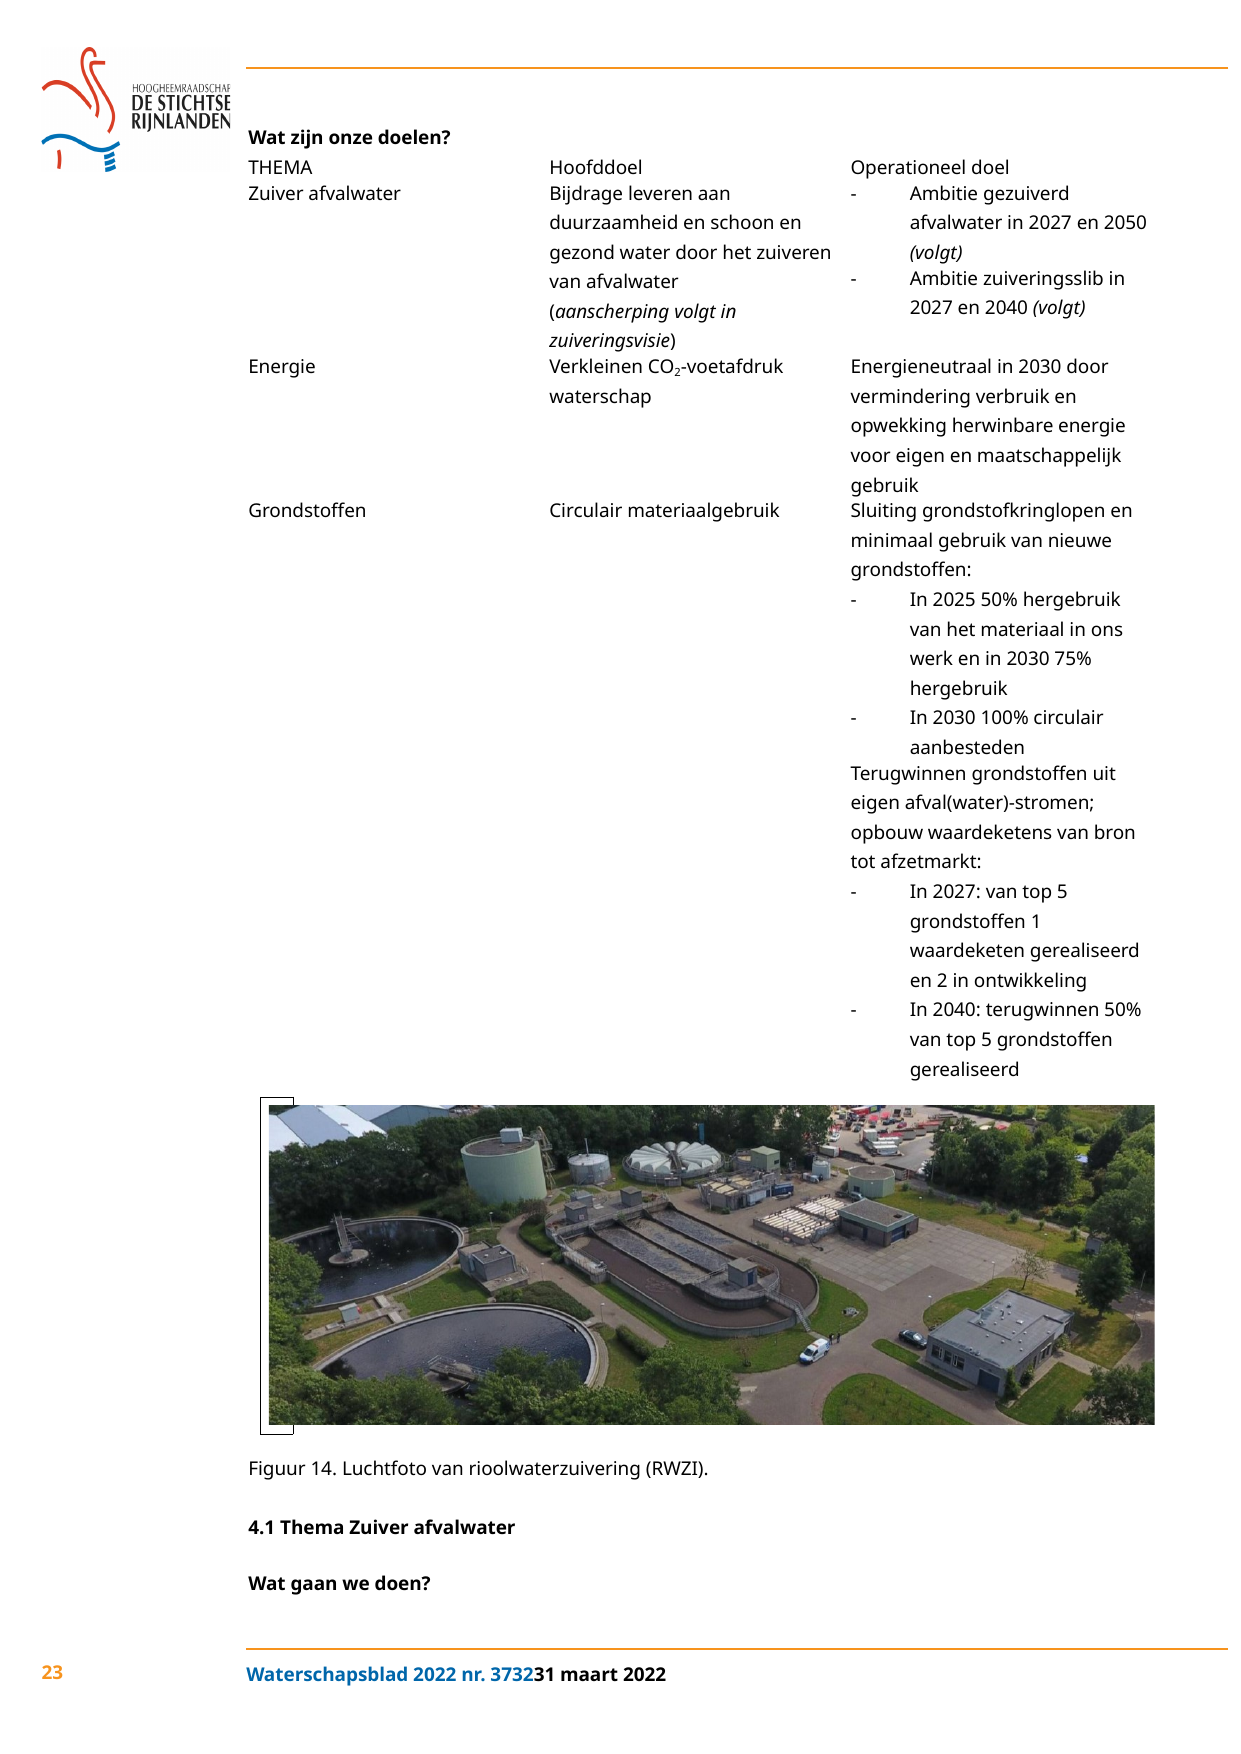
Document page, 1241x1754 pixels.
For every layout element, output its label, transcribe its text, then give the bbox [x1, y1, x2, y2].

picture [41, 47, 231, 172]
table_header Operationeel doel [850, 154, 1152, 180]
table_cell Zuiver afvalwater [248, 180, 549, 353]
text Wat zijn onze doelen? [248, 124, 1152, 150]
table_cell Bijdrage leveren aan duurzaamheid en schoon en gezond water door het zuiveren van afvalwater (aanscherping volgt in zuiveringsvisie) [549, 180, 850, 353]
table_cell Energieneutraal in 2030 door vermindering verbruik en opwekking herwinbare energie voor eigen en maatschappelijk gebruik [850, 354, 1152, 497]
table_cell Ambitie zuiveringsslib in 2027 en 2040 (volgt) [850, 265, 1152, 353]
table_cell Energie [248, 354, 549, 497]
picture [268, 1105, 1155, 1425]
table_cell Terugwinnen grondstoffen uit eigen afval(water)-stromen; opbouw waardeketens van bron tot afzetmarkt: In 2027: van top 5 grondstoffen 1 waardeketen gerealiseerd en 2 in ontwikkeling In 2040: terugwinnen 50% van top 5 grondstoffen gerealiseerd [850, 760, 1152, 1081]
table_header THEMA [248, 154, 549, 180]
table_cell Ambitie gezuiverd afvalwater in 2027 en 2050 (volgt) [850, 180, 1152, 265]
table_cell Verkleinen CO2-voetafdruk waterschap [549, 354, 850, 497]
text 4.1 Thema Zuiver afvalwater [248, 1514, 1152, 1540]
table_cell Sluiting grondstofkringlopen en minimaal gebruik van nieuwe grondstoffen: In 2025 50% hergebruik van het materiaal in ons werk en in 2030 75% hergebruik In 2030 100% circulair aanbesteden [850, 498, 1152, 760]
table_cell Circulair materiaalgebruik [549, 498, 850, 1081]
table_header Hoofddoel [549, 154, 850, 180]
text Figuur 14. Luchtfoto van rioolwaterzuivering (RWZI). [248, 1455, 1152, 1481]
table_cell Grondstoffen [248, 498, 549, 1081]
text Wat gaan we doen? [248, 1570, 1152, 1596]
